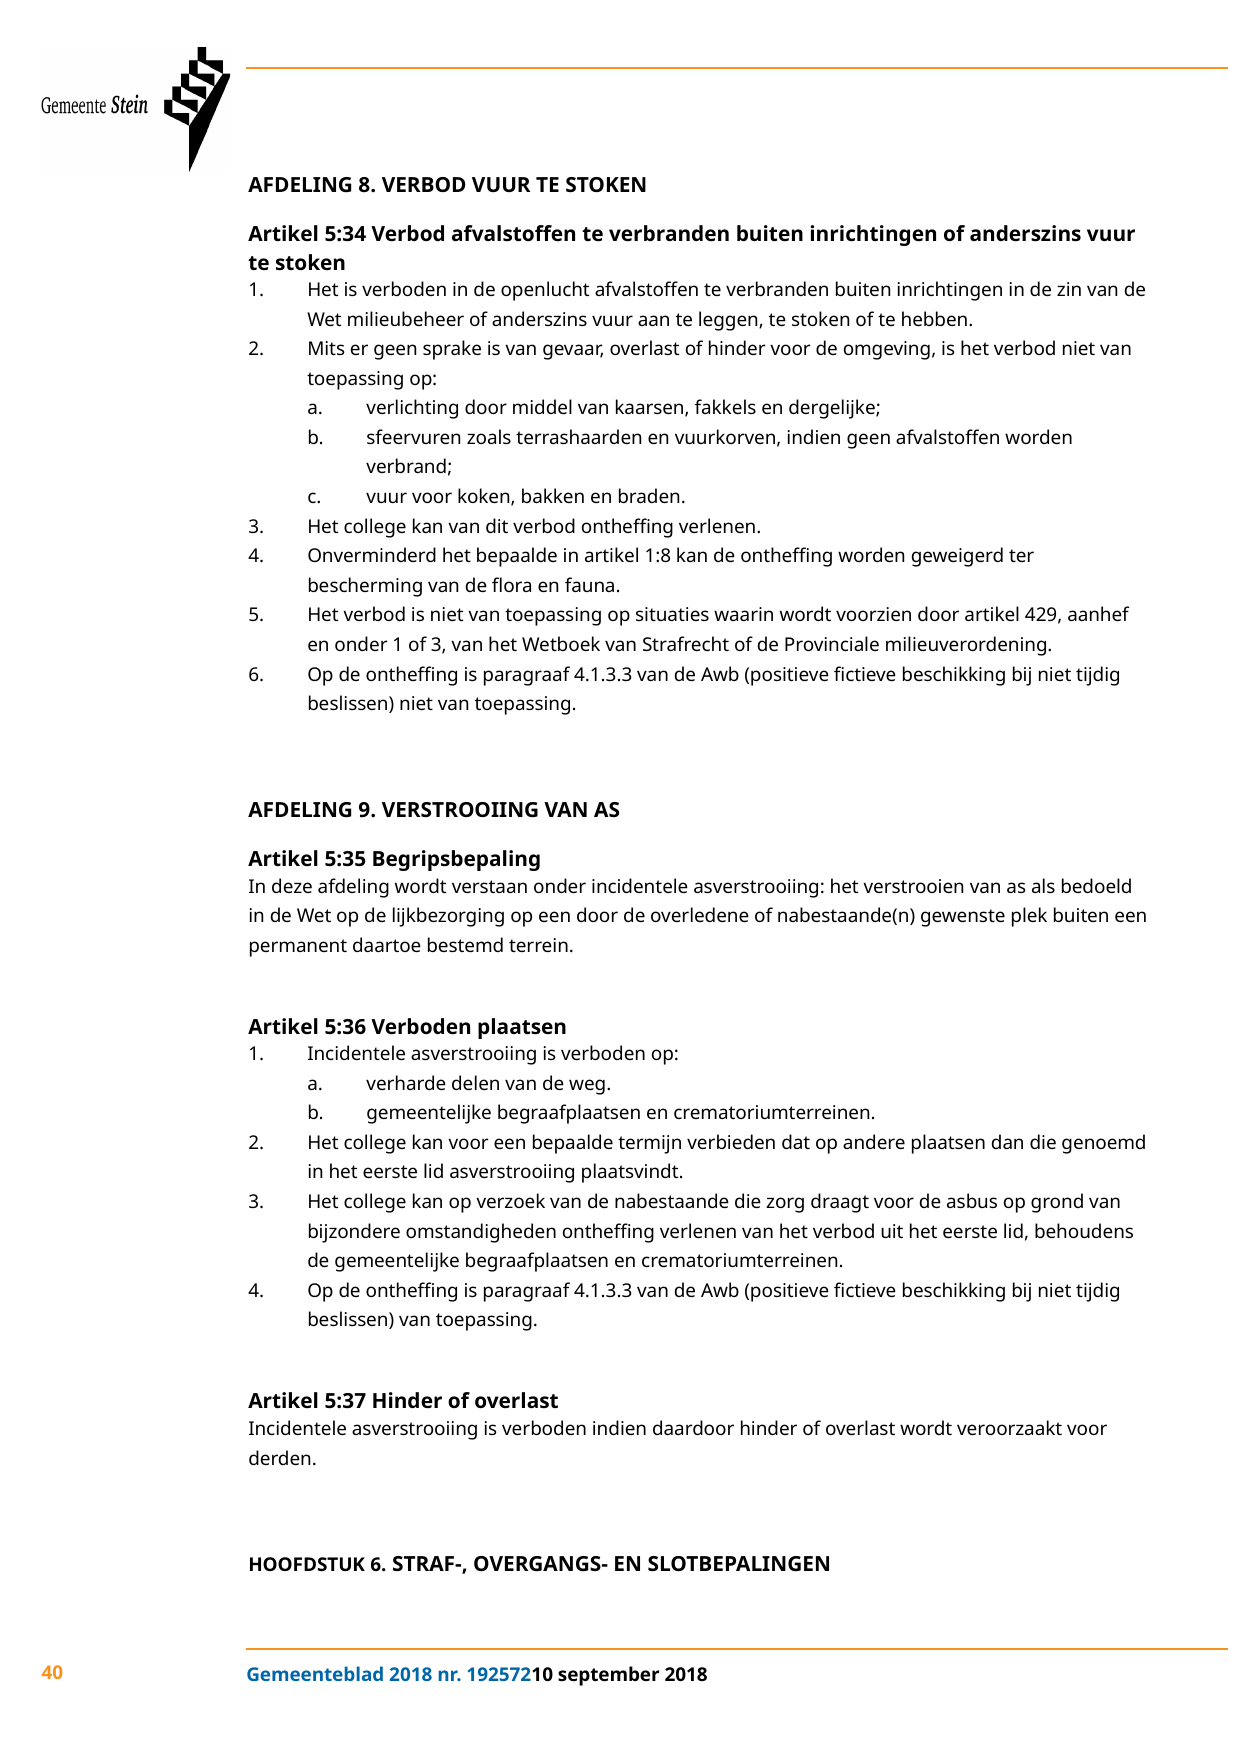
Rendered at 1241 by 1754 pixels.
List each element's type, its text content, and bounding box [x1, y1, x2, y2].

text Incidentele asverstrooiing is verboden indien daardoor hinder of overlast wordt veroorzaakt voor derden. [248, 1415, 1152, 1470]
text AFDELING 8. VERBOD VUUR TE STOKEN [248, 170, 1152, 198]
list verharde delen van de weg. [307, 1070, 1152, 1096]
text Artikel 5:35 Begripsbepaling [248, 844, 1152, 873]
list Het college kan voor een bepaalde termijn verbieden dat op andere plaatsen dan die genoemd in het eerste lid asverstrooiing plaatsvindt. [248, 1129, 1152, 1184]
list Onverminderd het bepaalde in artikel 1:8 kan de ontheffing worden geweigerd ter bescherming van de flora en fauna. [248, 542, 1152, 598]
text In deze afdeling wordt verstaan onder incidentele asverstrooiing: het verstrooien van as als bedoeld in de Wet op de lijkbezorging op een door de overledene of nabestaande(n) gewenste plek buiten een permanent daartoe bestemd terrein. [248, 873, 1152, 958]
list Het is verboden in de openlucht afvalstoffen te verbranden buiten inrichtingen in de zin van de Wet milieubeheer of anderszins vuur aan te leggen, te stoken of te hebben. [248, 276, 1152, 331]
list sfeervuren zoals terrashaarden en vuurkorven, indien geen afvalstoffen worden verbrand; [307, 424, 1152, 479]
list Incidentele asverstrooiing is verboden op: [248, 1040, 1152, 1066]
list Het college kan op verzoek van de nabestaande die zorg draagt voor de asbus op grond van bijzondere omstandigheden ontheffing verlenen van het verbod uit het eerste lid, behoudens de gemeentelijke begraafplaatsen en crematoriumterreinen. [248, 1188, 1152, 1273]
list Op de ontheffing is paragraaf 4.1.3.3 van de Awb (positieve fictieve beschikking bij niet tijdig beslissen) niet van toepassing. [248, 661, 1152, 716]
text Artikel 5:34 Verbod afvalstoffen te verbranden buiten inrichtingen of anderszins vuur te stoken [248, 219, 1152, 276]
text Artikel 5:36 Verboden plaatsen [248, 1012, 1152, 1040]
list verlichting door middel van kaarsen, fakkels en dergelijke; [307, 394, 1152, 420]
text AFDELING 9. VERSTROOIING VAN AS [248, 795, 1152, 823]
list Mits er geen sprake is van gevaar, overlast of hinder voor de omgeving, is het verbod niet van toepassing op: [248, 335, 1152, 391]
list vuur voor koken, bakken en braden. [307, 483, 1152, 509]
list Het verbod is niet van toepassing op situaties waarin wordt voorzien door artikel 429, aanhef en onder 1 of 3, van het Wetboek van Strafrecht of de Provinciale milieuverordening. [248, 602, 1152, 657]
list gemeentelijke begraafplaatsen en crematoriumterreinen. [307, 1099, 1152, 1125]
list Op de ontheffing is paragraaf 4.1.3.3 van de Awb (positieve fictieve beschikking bij niet tijdig beslissen) van toepassing. [248, 1277, 1152, 1332]
picture [41, 47, 231, 172]
list Het college kan van dit verbod ontheffing verlenen. [248, 513, 1152, 538]
text HOOFDSTUK 6. STRAF-, OVERGANGS- EN SLOTBEPALINGEN [248, 1549, 1152, 1578]
text Artikel 5:37 Hinder of overlast [248, 1387, 1152, 1415]
